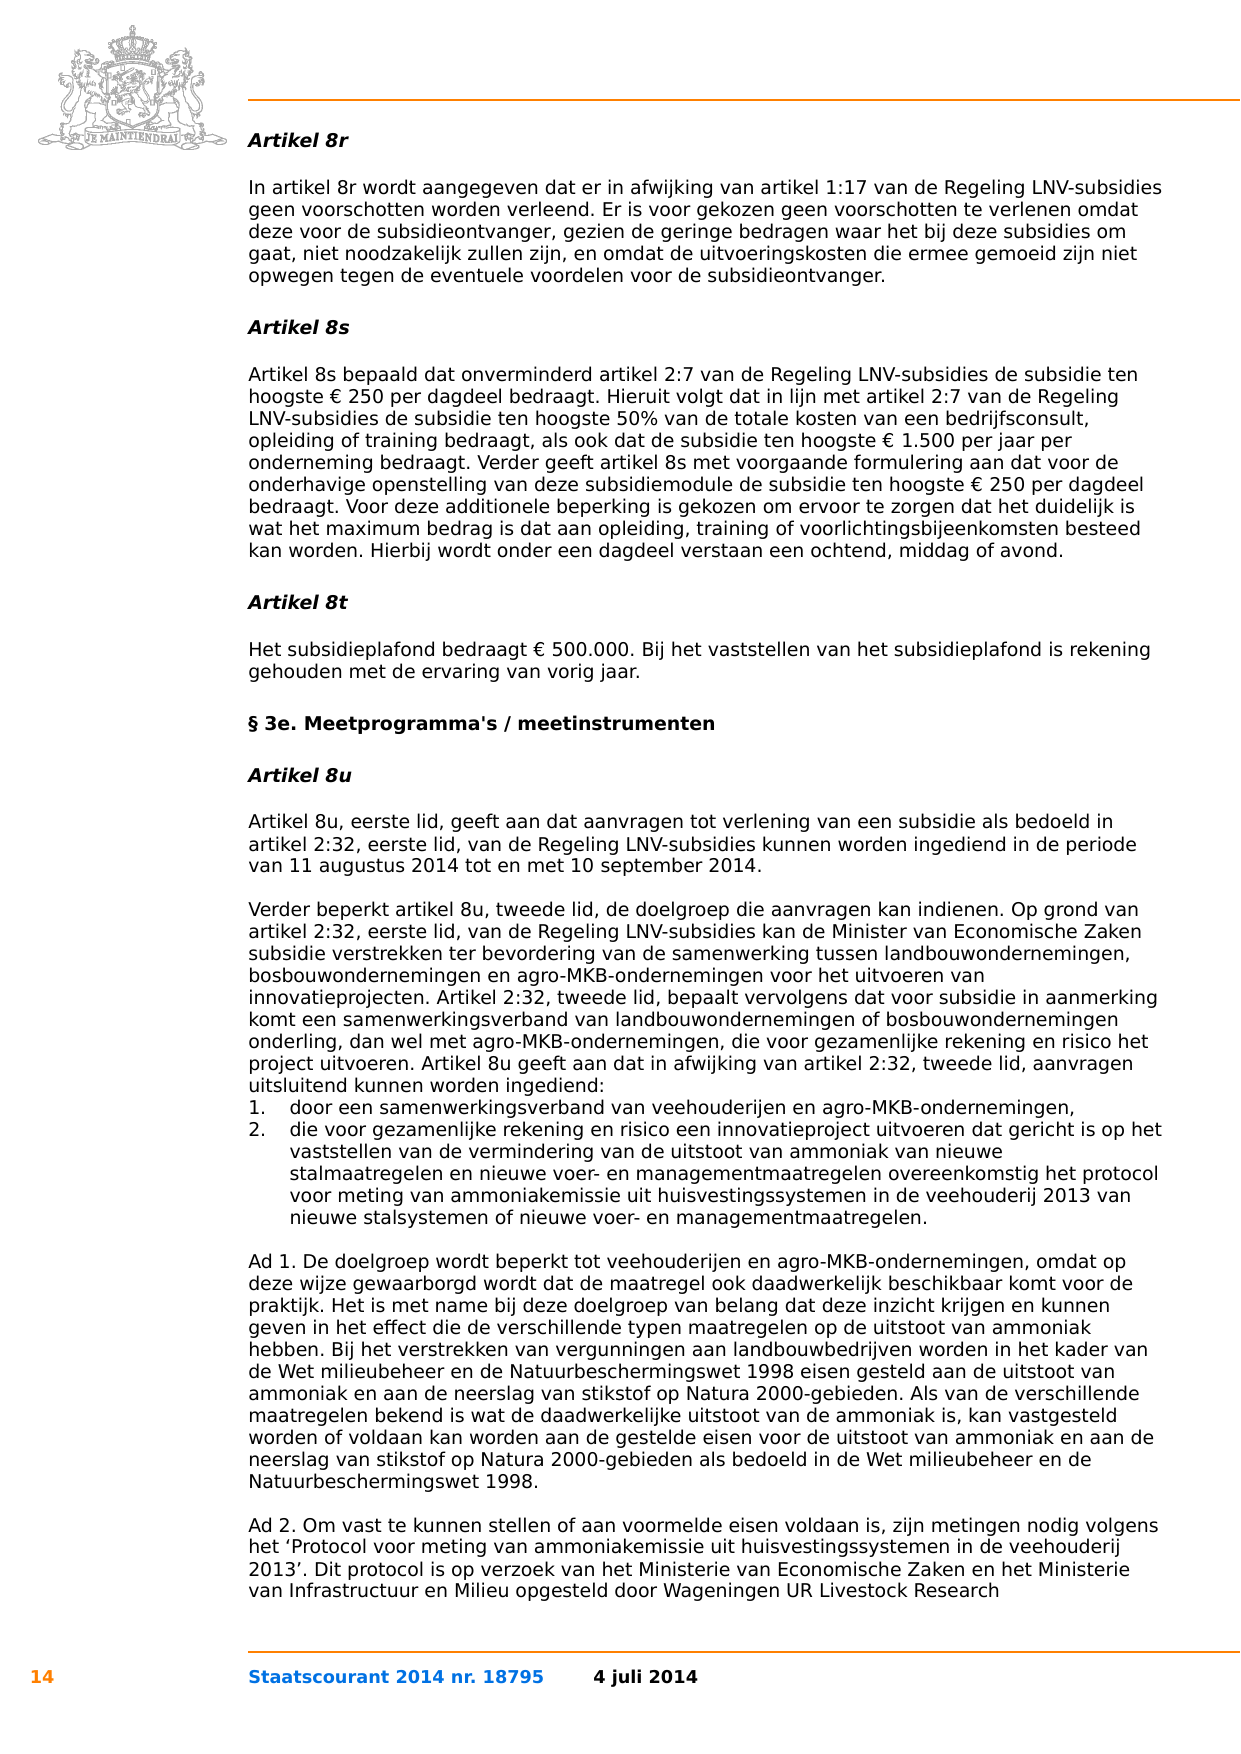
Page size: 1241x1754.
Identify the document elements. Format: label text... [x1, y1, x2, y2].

subtitle Artikel 8t [248, 592, 1163, 613]
subtitle Artikel 8r [248, 130, 1163, 152]
text Verder beperkt artikel 8u, tweede lid, de doelgroep die aanvragen kan indienen. Op grond van artikel 2:32, eerste lid, van de Regeling LNV-subsidies kan de Minister van Economische Zaken subsidie verstrekken ter bevordering van de samenwerking tussen landbouwondernemingen, bosbouwondernemingen en agro-MKB-ondernemingen voor het uitvoeren van innovatieprojecten. Artikel 2:32, tweede lid, bepaalt vervolgens dat voor subsidie in aanmerking komt een samenwerkingsverband van landbouwondernemingen of bosbouwondernemingen onderling, dan wel met agro-MKB-ondernemingen, die voor gezamenlijke rekening en risico het project uitvoeren. Artikel 8u geeft aan dat in afwijking van artikel 2:32, tweede lid, aanvragen uitsluitend kunnen worden ingediend: [248, 899, 1163, 1097]
text Ad 2. Om vast te kunnen stellen of aan voormelde eisen voldaan is, zijn metingen nodig volgens het ‘Protocol voor meting van ammoniakemissie uit huisvestingssystemen in de veehouderij 2013’. Dit protocol is op verzoek van het Ministerie van Economische Zaken en het Ministerie van Infrastructuur en Milieu opgesteld door Wageningen UR Livestock Research [248, 1514, 1163, 1602]
text Ad 1. De doelgroep wordt beperkt tot veehouderijen en agro-MKB-ondernemingen, omdat op deze wijze gewaarborgd wordt dat de maatregel ook daadwerkelijk beschikbaar komt voor de praktijk. Het is met name bij deze doelgroep van belang dat deze inzicht krijgen en kunnen geven in het effect die de verschillende typen maatregelen op de uitstoot van ammoniak hebben. Bij het verstrekken van vergunningen aan landbouwbedrijven worden in het kader van de Wet milieubeheer en de Natuurbeschermingswet 1998 eisen gesteld aan de uitstoot van ammoniak en aan de neerslag van stikstof op Natura 2000-gebieden. Als van de verschillende maatregelen bekend is wat de daadwerkelijke uitstoot van de ammoniak is, kan vastgesteld worden of voldaan kan worden aan de gestelde eisen voor de uitstoot van ammoniak en aan de neerslag van stikstof op Natura 2000-gebieden als bedoeld in de Wet milieubeheer en de Natuurbeschermingswet 1998. [248, 1251, 1163, 1493]
text Het subsidieplafond bedraagt € 500.000. Bij het vaststellen van het subsidieplafond is rekening gehouden met de ervaring van vorig jaar. [248, 638, 1163, 682]
subtitle Artikel 8u [248, 764, 1163, 786]
text 2. die voor gezamenlijke rekening en risico een innovatieproject uitvoeren dat gericht is op het vaststellen van de vermindering van de uitstoot van ammoniak van nieuwe stalmaatregelen en nieuwe voer- en managementmaatregelen overeenkomstig het protocol voor meting van ammoniakemissie uit huisvestingssystemen in de veehouderij 2013 van nieuwe stalsystemen of nieuwe voer- en managementmaatregelen. [248, 1119, 1163, 1229]
picture [38, 25, 227, 150]
text Artikel 8s bepaald dat onverminderd artikel 2:7 van de Regeling LNV-subsidies de subsidie ten hoogste € 250 per dagdeel bedraagt. Hieruit volgt dat in lijn met artikel 2:7 van de Regeling LNV-subsidies de subsidie ten hoogste 50% van de totale kosten van een bedrijfsconsult, opleiding of training bedraagt, als ook dat de subsidie ten hoogste € 1.500 per jaar per onderneming bedraagt. Verder geeft artikel 8s met voorgaande formulering aan dat voor de onderhavige openstelling van deze subsidiemodule de subsidie ten hoogste € 250 per dagdeel bedraagt. Voor deze additionele beperking is gekozen om ervoor te zorgen dat het duidelijk is wat het maximum bedrag is dat aan opleiding, training of voorlichtingsbijeenkomsten besteed kan worden. Hierbij wordt onder een dagdeel verstaan een ochtend, middag of avond. [248, 364, 1163, 562]
text Artikel 8u, eerste lid, geeft aan dat aanvragen tot verlening van een subsidie als bedoeld in artikel 2:32, eerste lid, van de Regeling LNV-subsidies kunnen worden ingediend in de periode van 11 augustus 2014 tot en met 10 september 2014. [248, 811, 1163, 877]
subtitle Artikel 8s [248, 317, 1163, 339]
subtitle § 3e. Meetprogramma's / meetinstrumenten [248, 712, 1163, 734]
text 1. door een samenwerkingsverband van veehouderijen en agro-MKB-ondernemingen, [248, 1097, 1163, 1119]
text In artikel 8r wordt aangegeven dat er in afwijking van artikel 1:17 van de Regeling LNV-subsidies geen voorschotten worden verleend. Er is voor gekozen geen voorschotten te verlenen omdat deze voor de subsidieontvanger, gezien de geringe bedragen waar het bij deze subsidies om gaat, niet noodzakelijk zullen zijn, en omdat de uitvoeringskosten die ermee gemoeid zijn niet opwegen tegen de eventuele voordelen voor de subsidieontvanger. [248, 177, 1163, 287]
